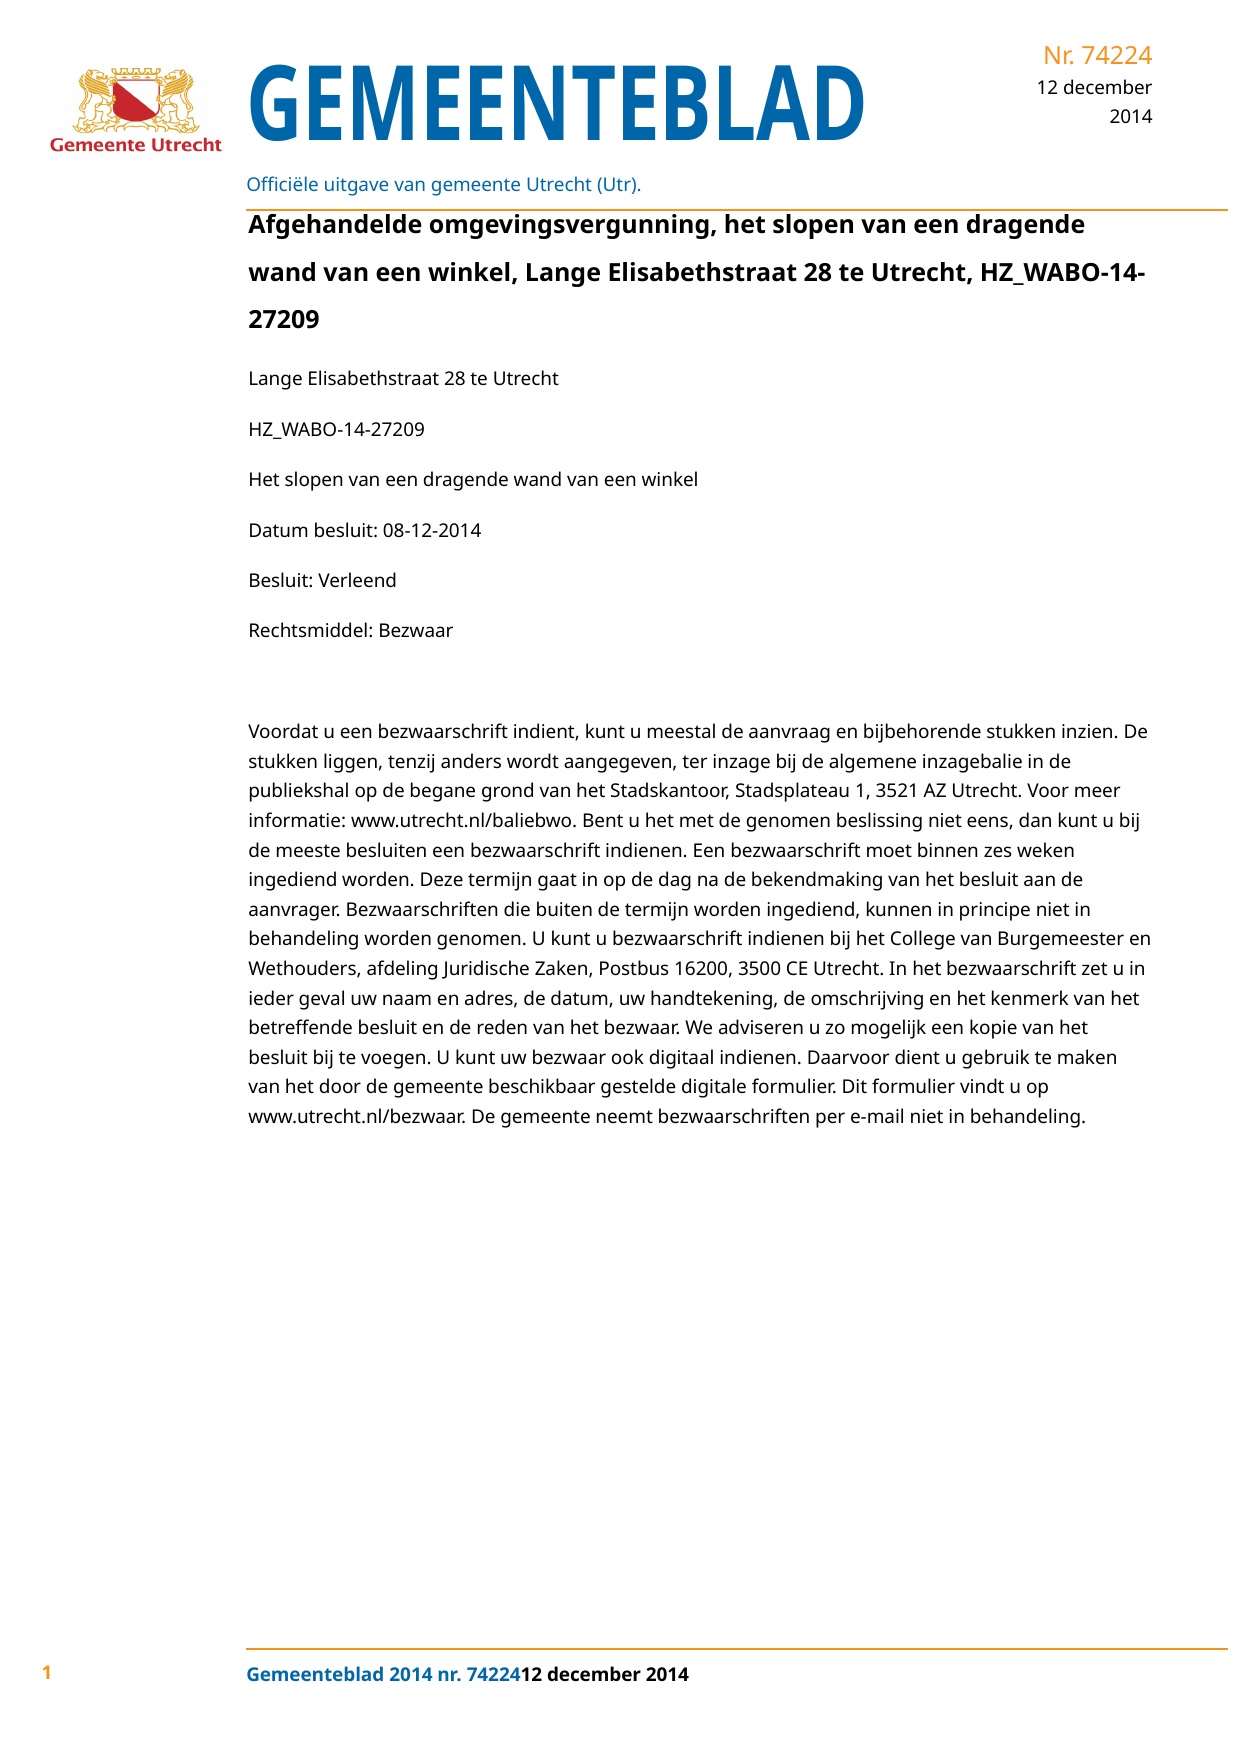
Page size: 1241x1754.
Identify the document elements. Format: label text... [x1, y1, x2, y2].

text Lange Elisabethstraat 28 te Utrecht [248, 366, 1152, 391]
text Rechtsmiddel: Bezwaar [248, 618, 1152, 643]
text Afgehandelde omgevingsvergunning, het slopen van een dragende wand van een winkel, Lange Elisabethstraat 28 te Utrecht, HZ_WABO-14-27209 [248, 211, 1152, 336]
text Het slopen van een dragende wand van een winkel [248, 466, 1152, 492]
picture [41, 47, 231, 172]
text Voordat u een bezwaarschrift indient, kunt u meestal de aanvraag en bijbehorende stukken inzien. De stukken liggen, tenzij anders wordt aangegeven, ter inzage bij de algemene inzagebalie in de publiekshal op de begane grond van het Stadskantoor, Stadsplateau 1, 3521 AZ Utrecht. Voor meer informatie: www.utrecht.nl/baliebwo. Bent u het met de genomen beslissing niet eens, dan kunt u bij de meeste besluiten een bezwaarschrift indienen. Een bezwaarschrift moet binnen zes weken ingediend worden. Deze termijn gaat in op de dag na de bekendmaking van het besluit aan de aanvrager. Bezwaarschriften die buiten de termijn worden ingediend, kunnen in principe niet in behandeling worden genomen. U kunt u bezwaarschrift indienen bij het College van Burgemeester en Wethouders, afdeling Juridische Zaken, Postbus 16200, 3500 CE Utrecht. In het bezwaarschrift zet u in ieder geval uw naam en adres, de datum, uw handtekening, de omschrijving en het kenmerk van het betreffende besluit en de reden van het bezwaar. We adviseren u zo mogelijk een kopie van het besluit bij te voegen. U kunt uw bezwaar ook digitaal indienen. Daarvoor dient u gebruik te maken van het door de gemeente beschikbaar gestelde digitale formulier. Dit formulier vindt u op www.utrecht.nl/bezwaar. De gemeente neemt bezwaarschriften per e-mail niet in behandeling. [248, 718, 1152, 1129]
text HZ_WABO-14-27209 [248, 416, 1152, 442]
text Besluit: Verleend [248, 567, 1152, 593]
text Datum besluit: 08-12-2014 [248, 517, 1152, 542]
